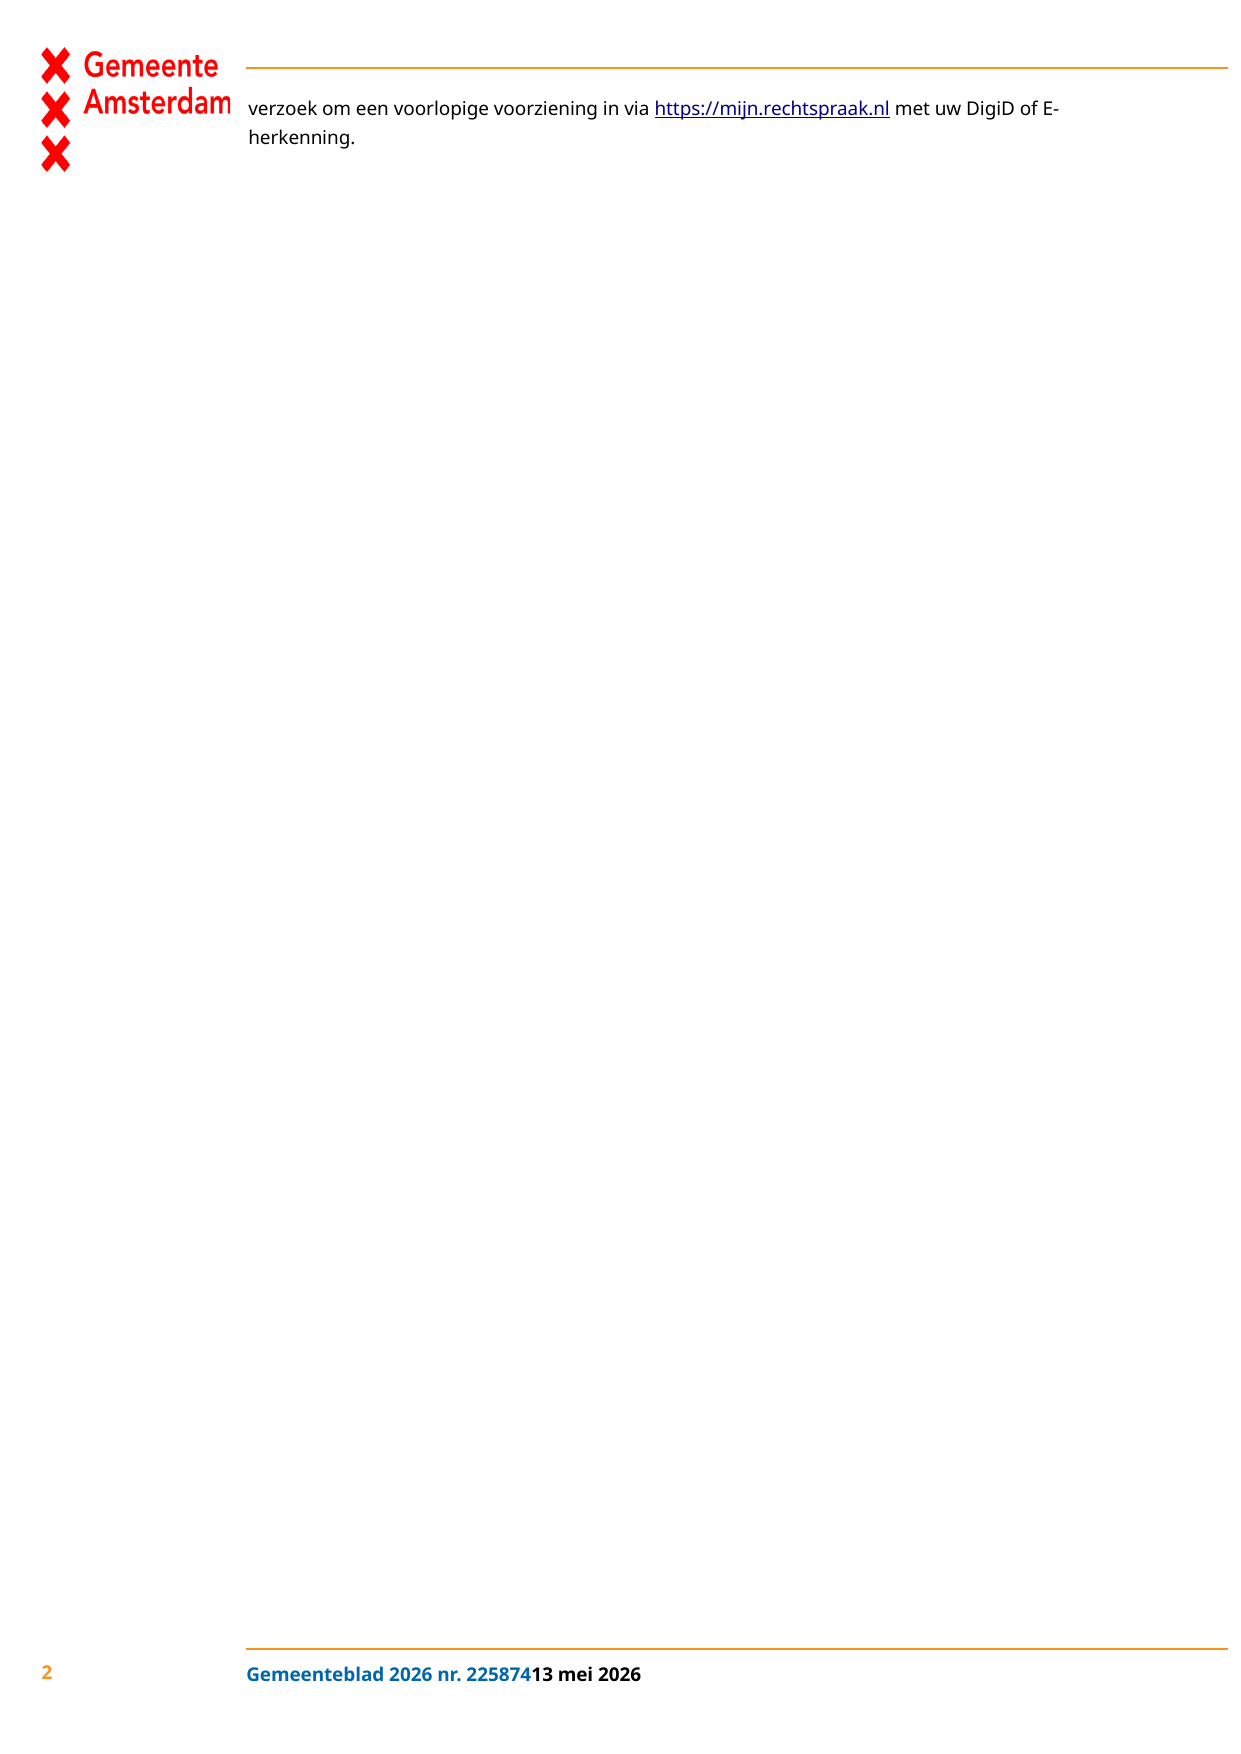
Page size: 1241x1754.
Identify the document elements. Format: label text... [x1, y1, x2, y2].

picture [41, 47, 231, 172]
text verzoek om een voorlopige voorziening in via https://mijn.rechtspraak.nl met uw DigiD of E-herkenning. [248, 95, 1152, 150]
